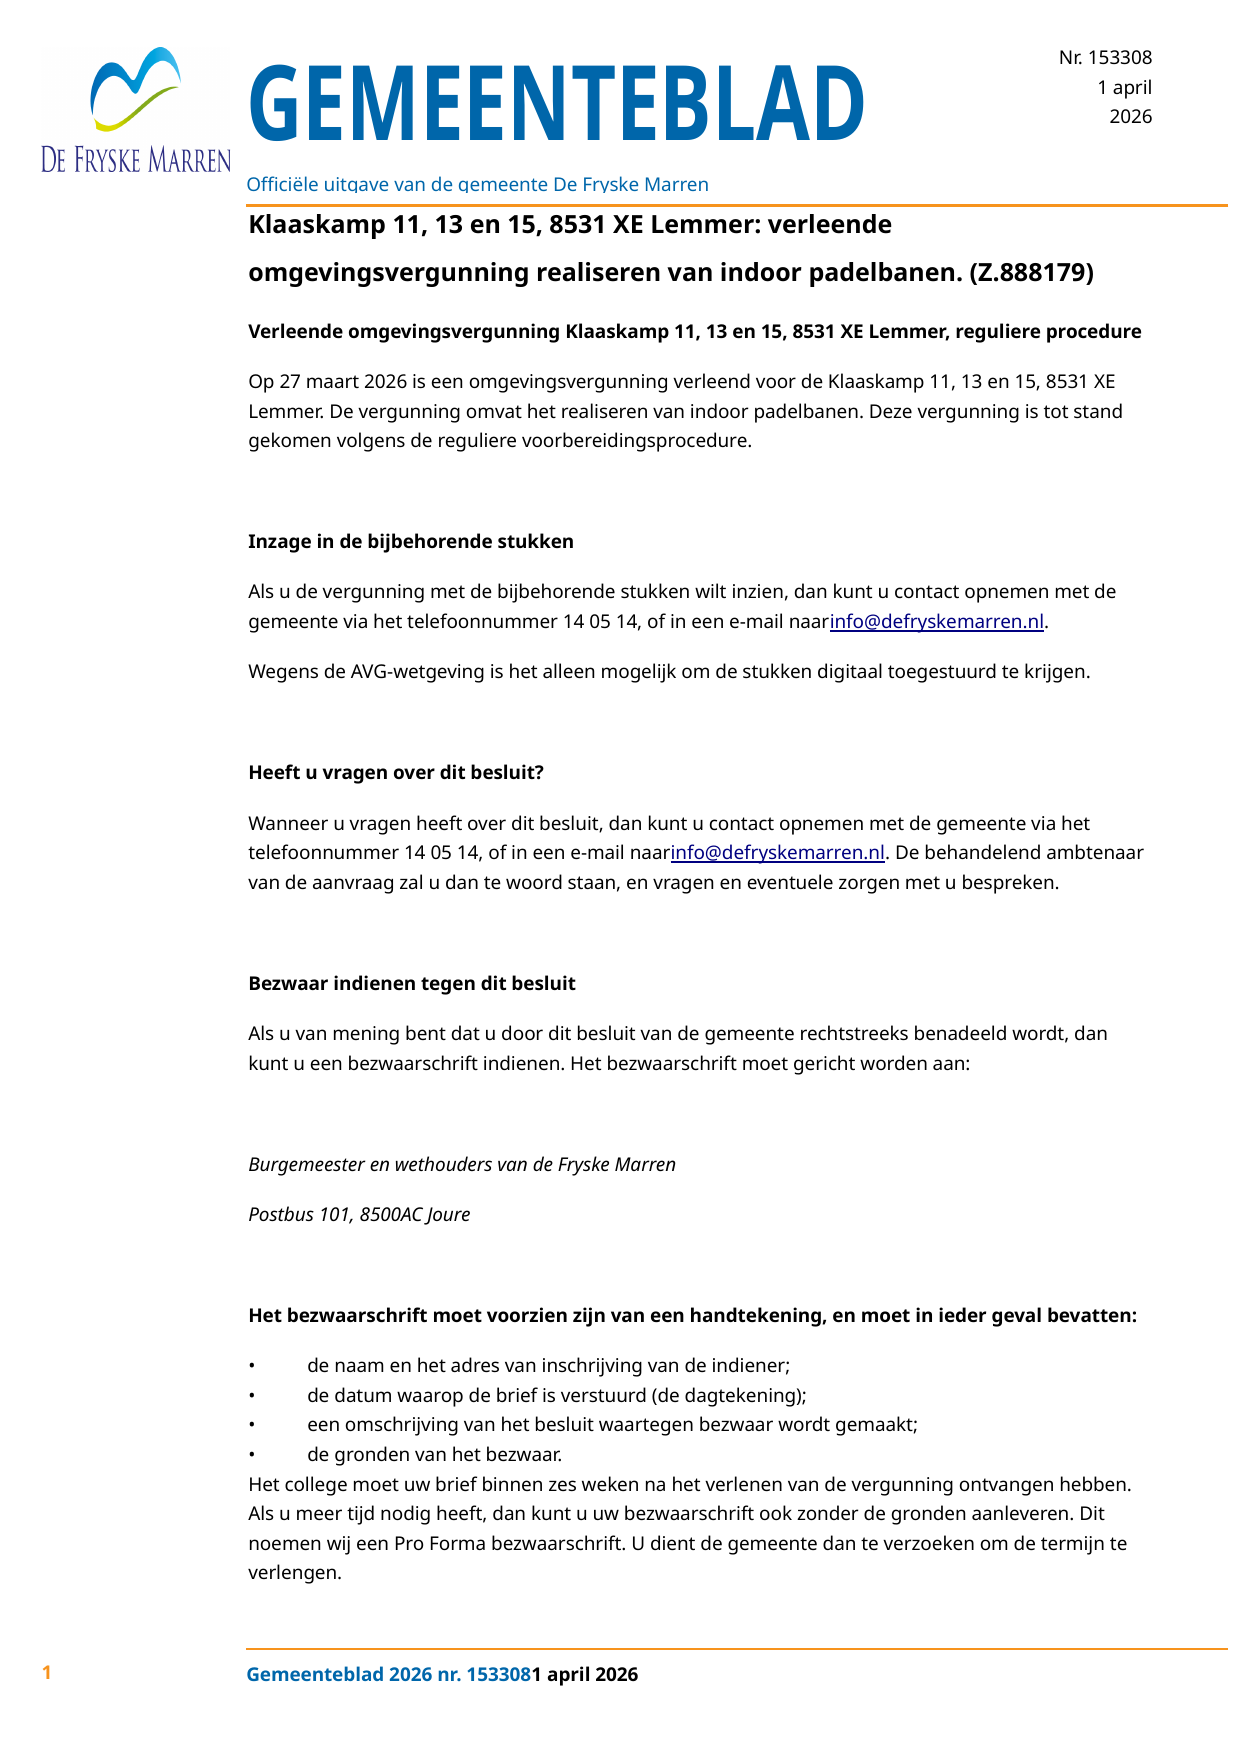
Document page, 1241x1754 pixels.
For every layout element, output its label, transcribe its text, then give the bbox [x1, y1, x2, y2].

text Heeft u vragen over dit besluit? [248, 759, 1152, 785]
text Als u van mening bent dat u door dit besluit van de gemeente rechtstreeks benadeeld wordt, dan kunt u een bezwaarschrift indienen. Het bezwaarschrift moet gericht worden aan: [248, 1020, 1152, 1076]
text Verleende omgevingsvergunning Klaaskamp 11, 13 en 15, 8531 XE Lemmer, reguliere procedure [248, 318, 1152, 344]
text Op 27 maart 2026 is een omgevingsvergunning verleend voor de Klaaskamp 11, 13 en 15, 8531 XE Lemmer. De vergunning omvat het realiseren van indoor padelbanen. Deze vergunning is tot stand gekomen volgens de reguliere voorbereidingsprocedure. [248, 368, 1152, 453]
list een omschrijving van het besluit waartegen bezwaar wordt gemaakt; [248, 1412, 1152, 1437]
list de naam en het adres van inschrijving van de indiener; [248, 1352, 1152, 1378]
text Bezwaar indienen tegen dit besluit [248, 970, 1152, 996]
list de datum waarop de brief is verstuurd (de dagtekening); [248, 1382, 1152, 1408]
text Postbus 101, 8500AC Joure [248, 1201, 1152, 1227]
text Het college moet uw brief binnen zes weken na het verlenen van de vergunning ontvangen hebben. Als u meer tijd nodig heeft, dan kunt u uw bezwaarschrift ook zonder de gronden aanleveren. Dit noemen wij een Pro Forma bezwaarschrift. U dient de gemeente dan te verzoeken om de termijn te verlengen. [248, 1471, 1152, 1585]
picture [41, 47, 231, 172]
text Wanneer u vragen heeft over dit besluit, dan kunt u contact opnemen met de gemeente via het telefoonnummer 14 05 14, of in een e-mail naarinfo@defryskemarren.nl. De behandelend ambtenaar van de aanvraag zal u dan te woord staan, en vragen en eventuele zorgen met u bespreken. [248, 810, 1152, 895]
text Als u de vergunning met de bijbehorende stukken wilt inzien, dan kunt u contact opnemen met de gemeente via het telefoonnummer 14 05 14, of in een e-mail naarinfo@defryskemarren.nl. [248, 579, 1152, 634]
text Wegens de AVG-wetgeving is het alleen mogelijk om de stukken digitaal toegestuurd te krijgen. [248, 659, 1152, 684]
text Het bezwaarschrift moet voorzien zijn van een handtekening, en moet in ieder geval bevatten: [248, 1302, 1152, 1328]
text Klaaskamp 11, 13 en 15, 8531 XE Lemmer: verleende omgevingsvergunning realiseren van indoor padelbanen. (Z.888179) [248, 207, 1152, 288]
list de gronden van het bezwaar. [248, 1441, 1152, 1467]
text Burgemeester en wethouders van de Fryske Marren [248, 1151, 1152, 1177]
text Inzage in de bijbehorende stukken [248, 528, 1152, 554]
